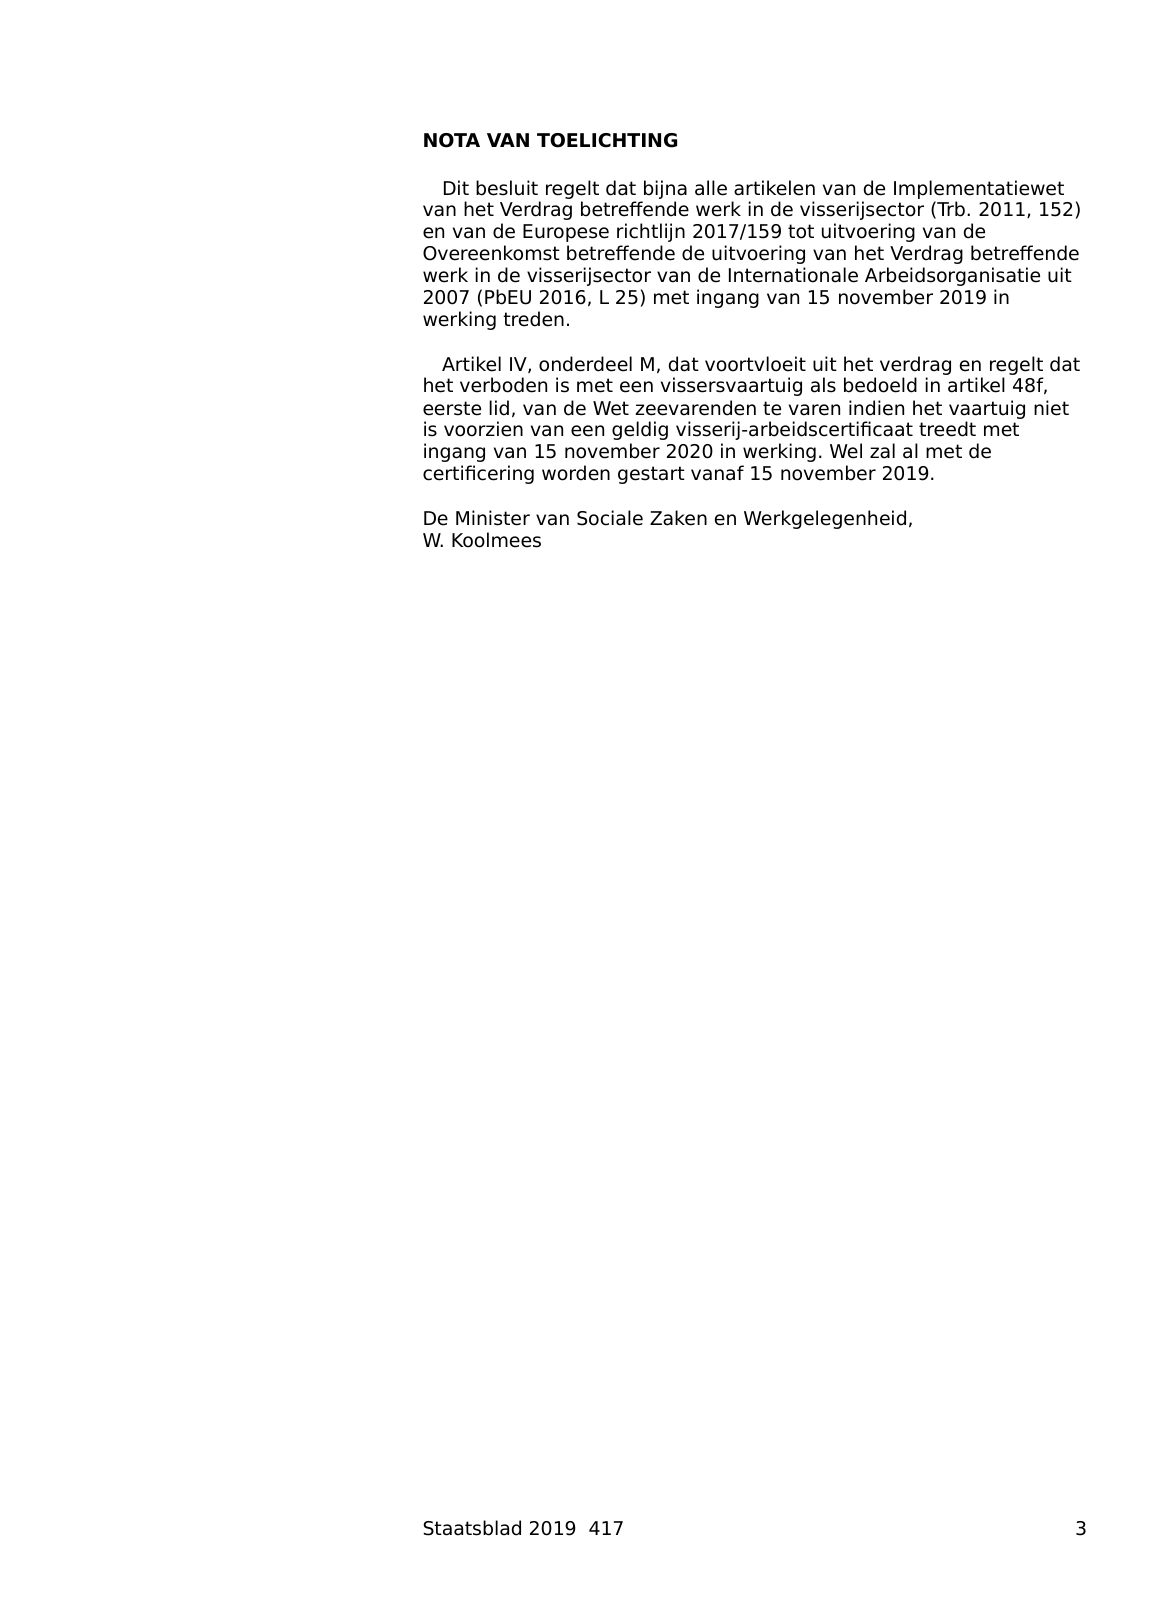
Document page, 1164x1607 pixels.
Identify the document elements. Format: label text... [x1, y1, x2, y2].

text De Minister van Sociale Zaken en Werkgelegenheid, W. Koolmees [422, 507, 1087, 551]
subtitle NOTA VAN TOELICHTING [422, 130, 1087, 152]
text Artikel IV, onderdeel M, dat voortvloeit uit het verdrag en regelt dat het verboden is met een vissersvaartuig als bedoeld in artikel 48f, eerste lid, van de Wet zeevarenden te varen indien het vaartuig niet is voorzien van een geldig visserij-arbeidscertificaat treedt met ingang van 15 november 2020 in werking. Wel zal al met de certificering worden gestart vanaf 15 november 2019. [422, 353, 1087, 485]
text Dit besluit regelt dat bijna alle artikelen van de Implementatiewet van het Verdrag betreffende werk in de visserijsector (Trb. 2011, 152) en van de Europese richtlijn 2017/159 tot uitvoering van de Overeenkomst betreffende de uitvoering van het Verdrag betreffende werk in de visserijsector van de Internationale Arbeidsorganisatie uit 2007 (PbEU 2016, L 25) met ingang van 15 november 2019 in werking treden. [422, 177, 1087, 331]
